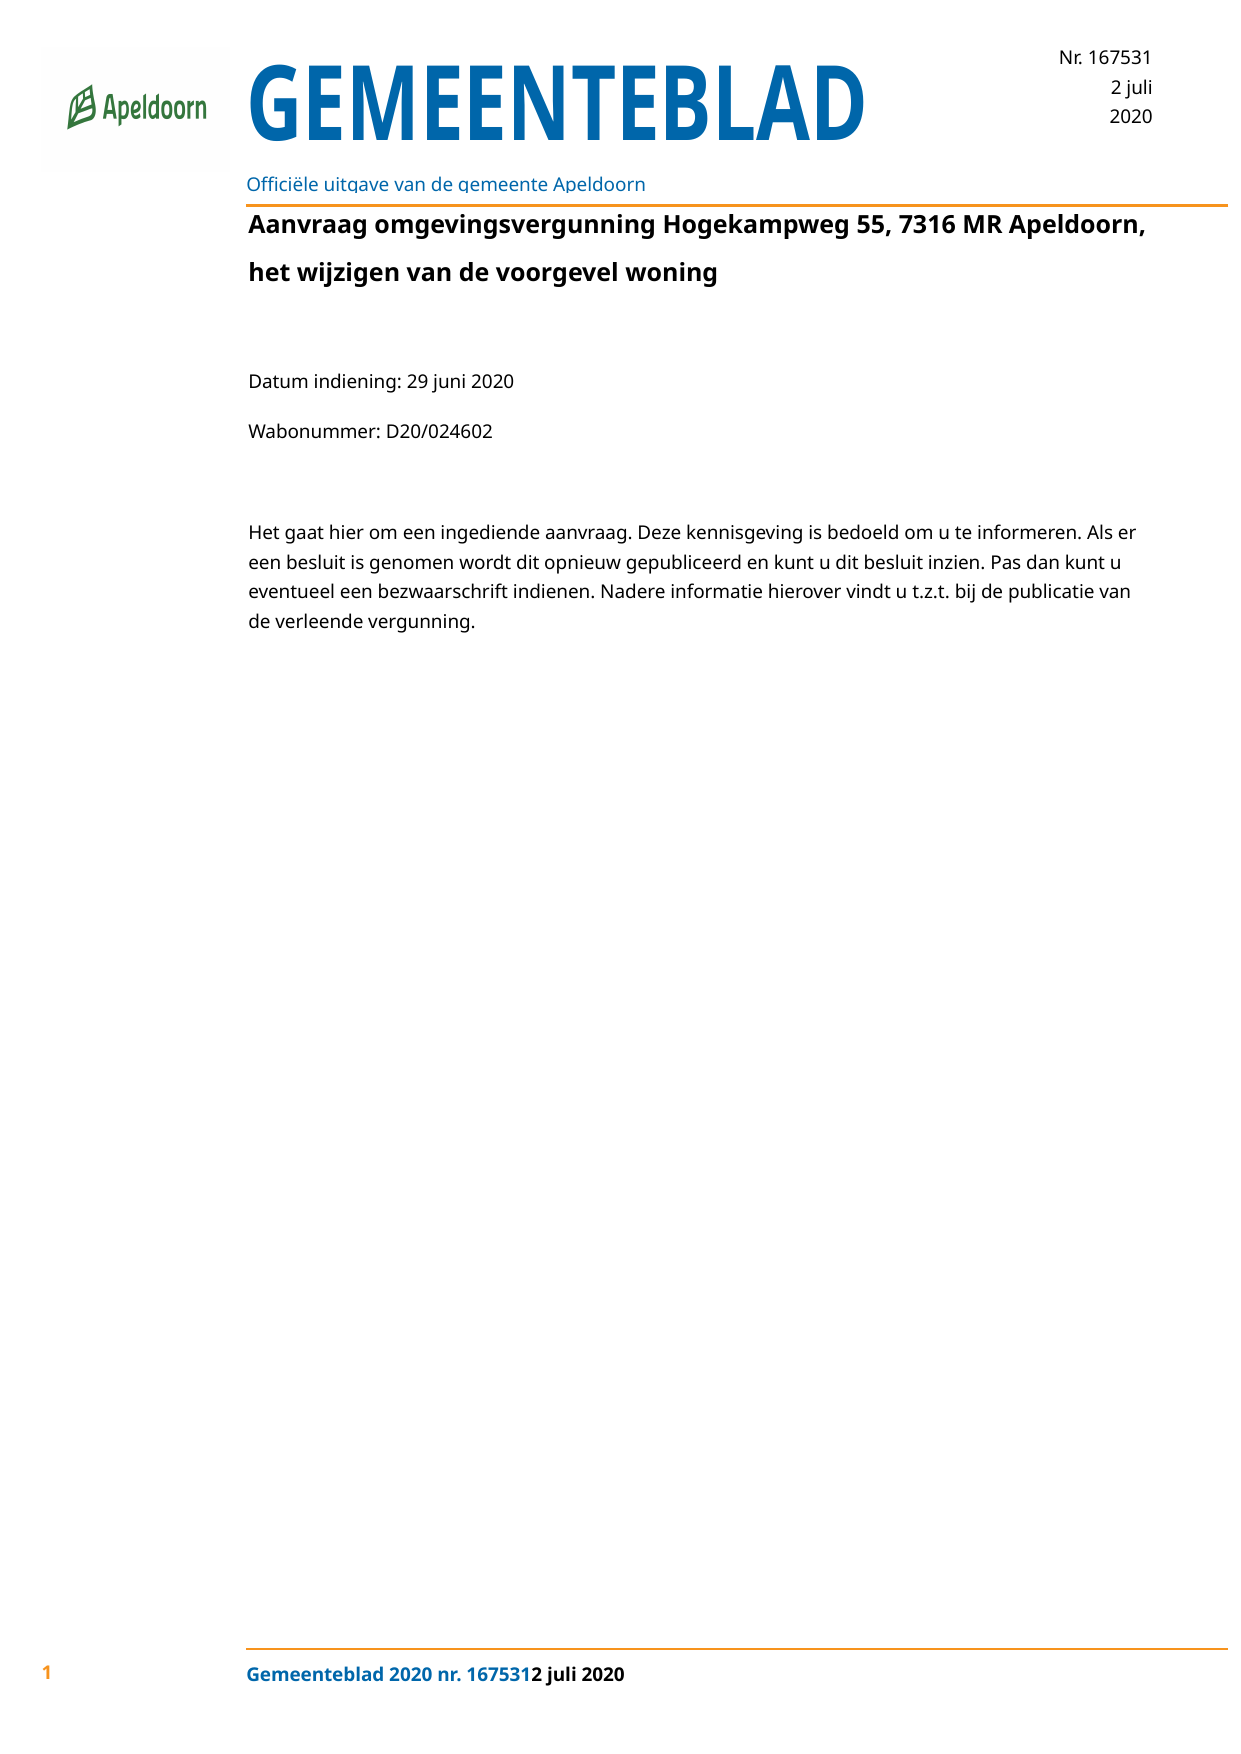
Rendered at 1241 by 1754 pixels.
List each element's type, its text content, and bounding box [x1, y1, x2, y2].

text Aanvraag omgevingsvergunning Hogekampweg 55, 7316 MR Apeldoorn, het wijzigen van de voorgevel woning [248, 207, 1152, 288]
text Het gaat hier om een ingediende aanvraag. Deze kennisgeving is bedoeld om u te informeren. Als er een besluit is genomen wordt dit opnieuw gepubliceerd en kunt u dit besluit inzien. Pas dan kunt u eventueel een bezwaarschrift indienen. Nadere informatie hierover vindt u t.z.t. bij de publicatie van de verleende vergunning. [248, 519, 1152, 634]
text Wabonummer: D20/024602 [248, 419, 1152, 444]
text Datum indiening: 29 juni 2020 [248, 368, 1152, 394]
picture [41, 47, 231, 172]
